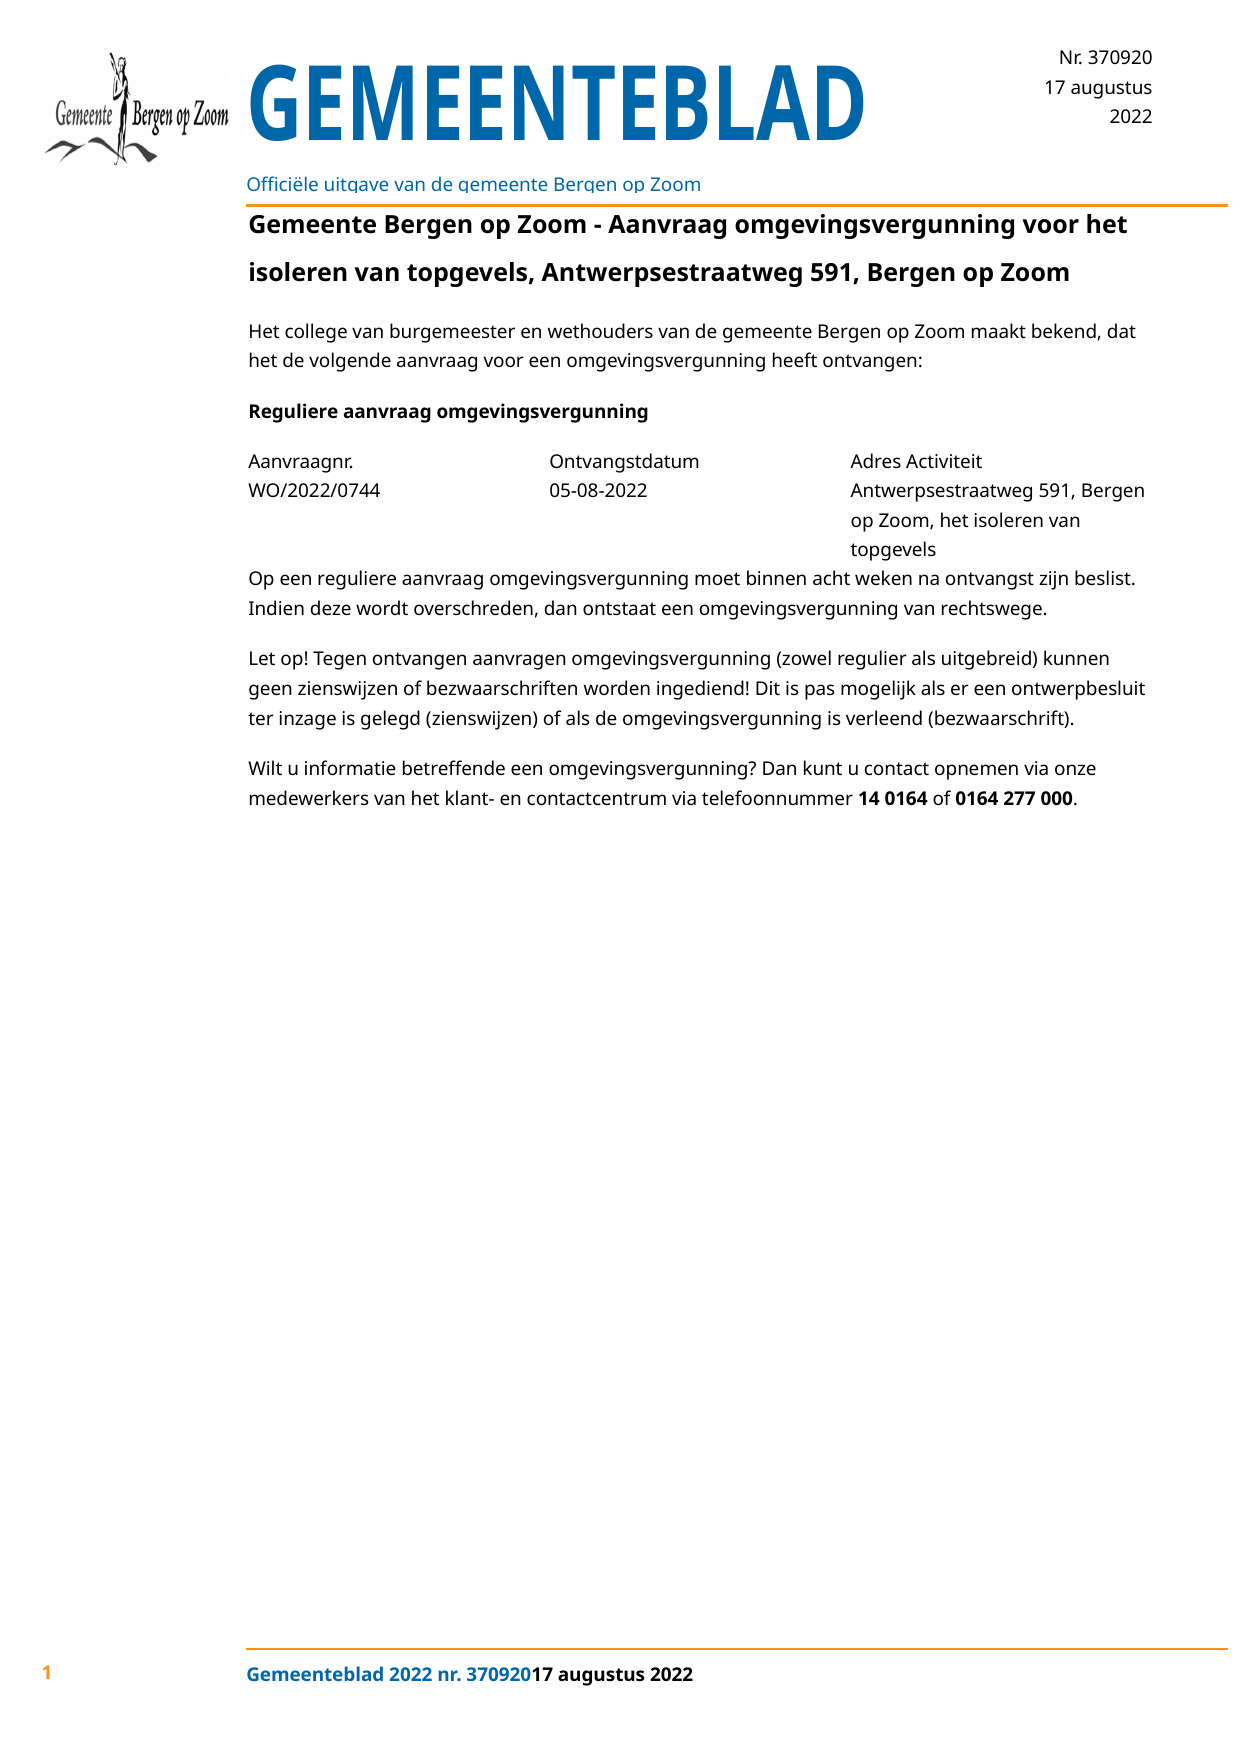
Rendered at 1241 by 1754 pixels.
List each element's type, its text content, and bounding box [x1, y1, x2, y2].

text Het college van burgemeester en wethouders van de gemeente Bergen op Zoom maakt bekend, dat het de volgende aanvraag voor een omgevingsvergunning heeft ontvangen: [248, 318, 1152, 373]
picture [41, 47, 231, 172]
table_header Ontvangstdatum [549, 449, 850, 474]
text Reguliere aanvraag omgevingsvergunning [248, 398, 1152, 424]
text Let op! Tegen ontvangen aanvragen omgevingsvergunning (zowel regulier als uitgebreid) kunnen geen zienswijzen of bezwaarschriften worden ingediend! Dit is pas mogelijk als er een ontwerpbesluit ter inzage is gelegd (zienswijzen) of als de omgevingsvergunning is verleend (bezwaarschrift). [248, 646, 1152, 731]
text Op een reguliere aanvraag omgevingsvergunning moet binnen acht weken na ontvangst zijn beslist. Indien deze wordt overschreden, dan ontstaat een omgevingsvergunning van rechtswege. [248, 566, 1152, 621]
table_header WO/2022/0744 [248, 478, 549, 562]
text Gemeente Bergen op Zoom - Aanvraag omgevingsvergunning voor het isoleren van topgevels, Antwerpsestraatweg 591, Bergen op Zoom [248, 207, 1152, 288]
text Wilt u informatie betreffende een omgevingsvergunning? Dan kunt u contact opnemen via onze medewerkers van het klant- en contactcentrum via telefoonnummer 14 0164 of 0164 277 000. [248, 755, 1152, 811]
table_header Antwerpsestraatweg 591, Bergen op Zoom, het isoleren van topgevels [850, 478, 1152, 562]
table_header Adres Activiteit [850, 449, 1152, 474]
table_header Aanvraagnr. [248, 449, 549, 474]
table_header 05-08-2022 [549, 478, 850, 562]
